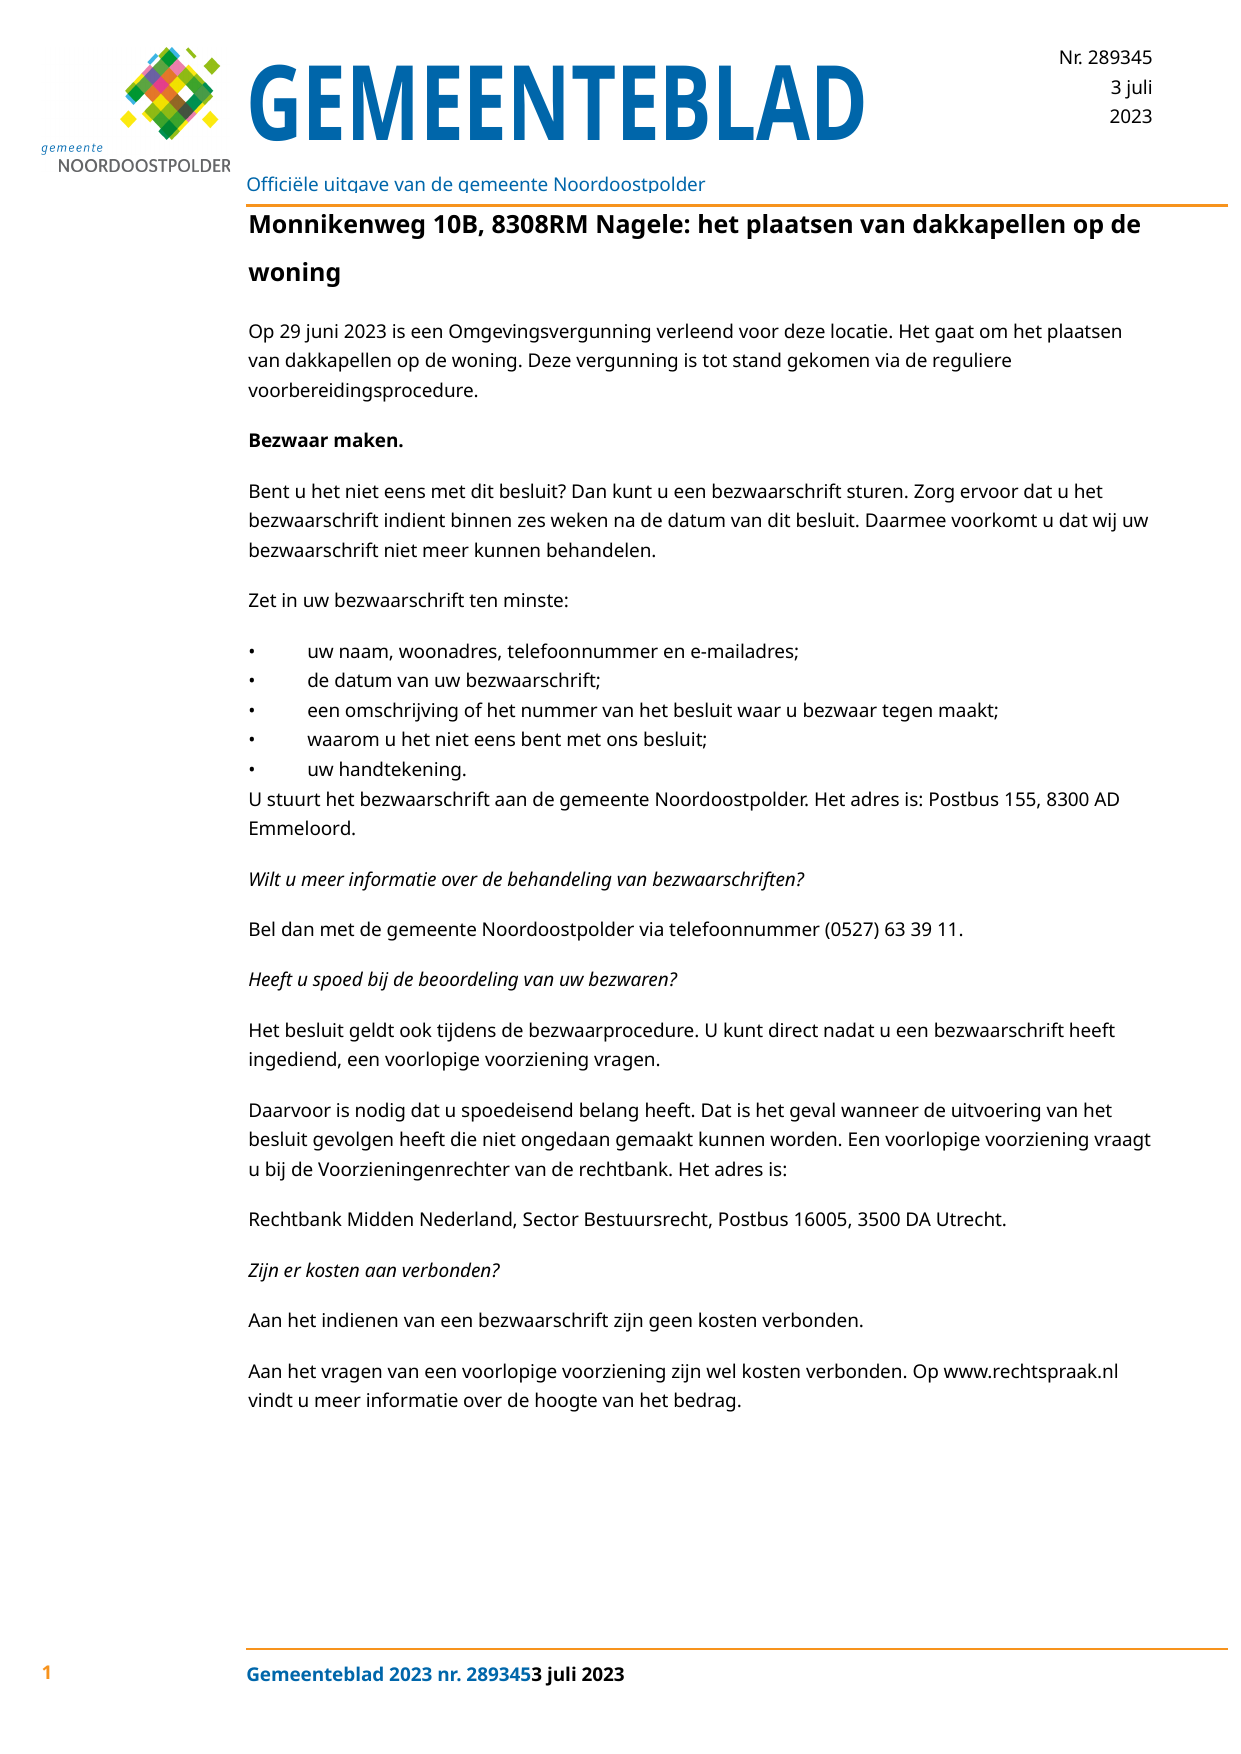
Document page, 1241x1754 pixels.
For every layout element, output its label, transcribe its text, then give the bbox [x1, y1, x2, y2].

list uw handtekening. [248, 756, 1152, 782]
list waarom u het niet eens bent met ons besluit; [248, 727, 1152, 752]
text Heeft u spoed bij de beoordeling van uw bezwaren? [248, 967, 1152, 992]
text Aan het indienen van een bezwaarschrift zijn geen kosten verbonden. [248, 1307, 1152, 1333]
text Bent u het niet eens met dit besluit? Dan kunt u een bezwaarschrift sturen. Zorg ervoor dat u het bezwaarschrift indient binnen zes weken na de datum van dit besluit. Daarmee voorkomt u dat wij uw bezwaarschrift niet meer kunnen behandelen. [248, 478, 1152, 563]
text Op 29 juni 2023 is een Omgevingsvergunning verleend voor deze locatie. Het gaat om het plaatsen van dakkapellen op de woning. Deze vergunning is tot stand gekomen via de reguliere voorbereidingsprocedure. [248, 318, 1152, 403]
text Wilt u meer informatie over de behandeling van bezwaarschriften? [248, 866, 1152, 892]
text Zijn er kosten aan verbonden? [248, 1257, 1152, 1283]
list de datum van uw bezwaarschrift; [248, 667, 1152, 693]
text Bel dan met de gemeente Noordoostpolder via telefoonnummer (0527) 63 39 11. [248, 916, 1152, 942]
picture [41, 47, 231, 172]
text Monnikenweg 10B, 8308RM Nagele: het plaatsen van dakkapellen op de woning [248, 207, 1152, 288]
text U stuurt het bezwaarschrift aan de gemeente Noordoostpolder. Het adres is: Postbus 155, 8300 AD Emmeloord. [248, 786, 1152, 841]
list een omschrijving of het nummer van het besluit waar u bezwaar tegen maakt; [248, 697, 1152, 723]
text Zet in uw bezwaarschrift ten minste: [248, 587, 1152, 613]
list uw naam, woonadres, telefoonnummer en e-mailadres; [248, 638, 1152, 664]
text Bezwaar maken. [248, 427, 1152, 453]
text Rechtbank Midden Nederland, Sector Bestuursrecht, Postbus 16005, 3500 DA Utrecht. [248, 1207, 1152, 1232]
text Aan het vragen van een voorlopige voorziening zijn wel kosten verbonden. Op www.rechtspraak.nl vindt u meer informatie over de hoogte van het bedrag. [248, 1358, 1152, 1413]
text Het besluit geldt ook tijdens de bezwaarprocedure. U kunt direct nadat u een bezwaarschrift heeft ingediend, een voorlopige voorziening vragen. [248, 1017, 1152, 1072]
text Daarvoor is nodig dat u spoedeisend belang heeft. Dat is het geval wanneer de uitvoering van het besluit gevolgen heeft die niet ongedaan gemaakt kunnen worden. Een voorlopige voorziening vraagt u bij de Voorzieningenrechter van de rechtbank. Het adres is: [248, 1097, 1152, 1182]
